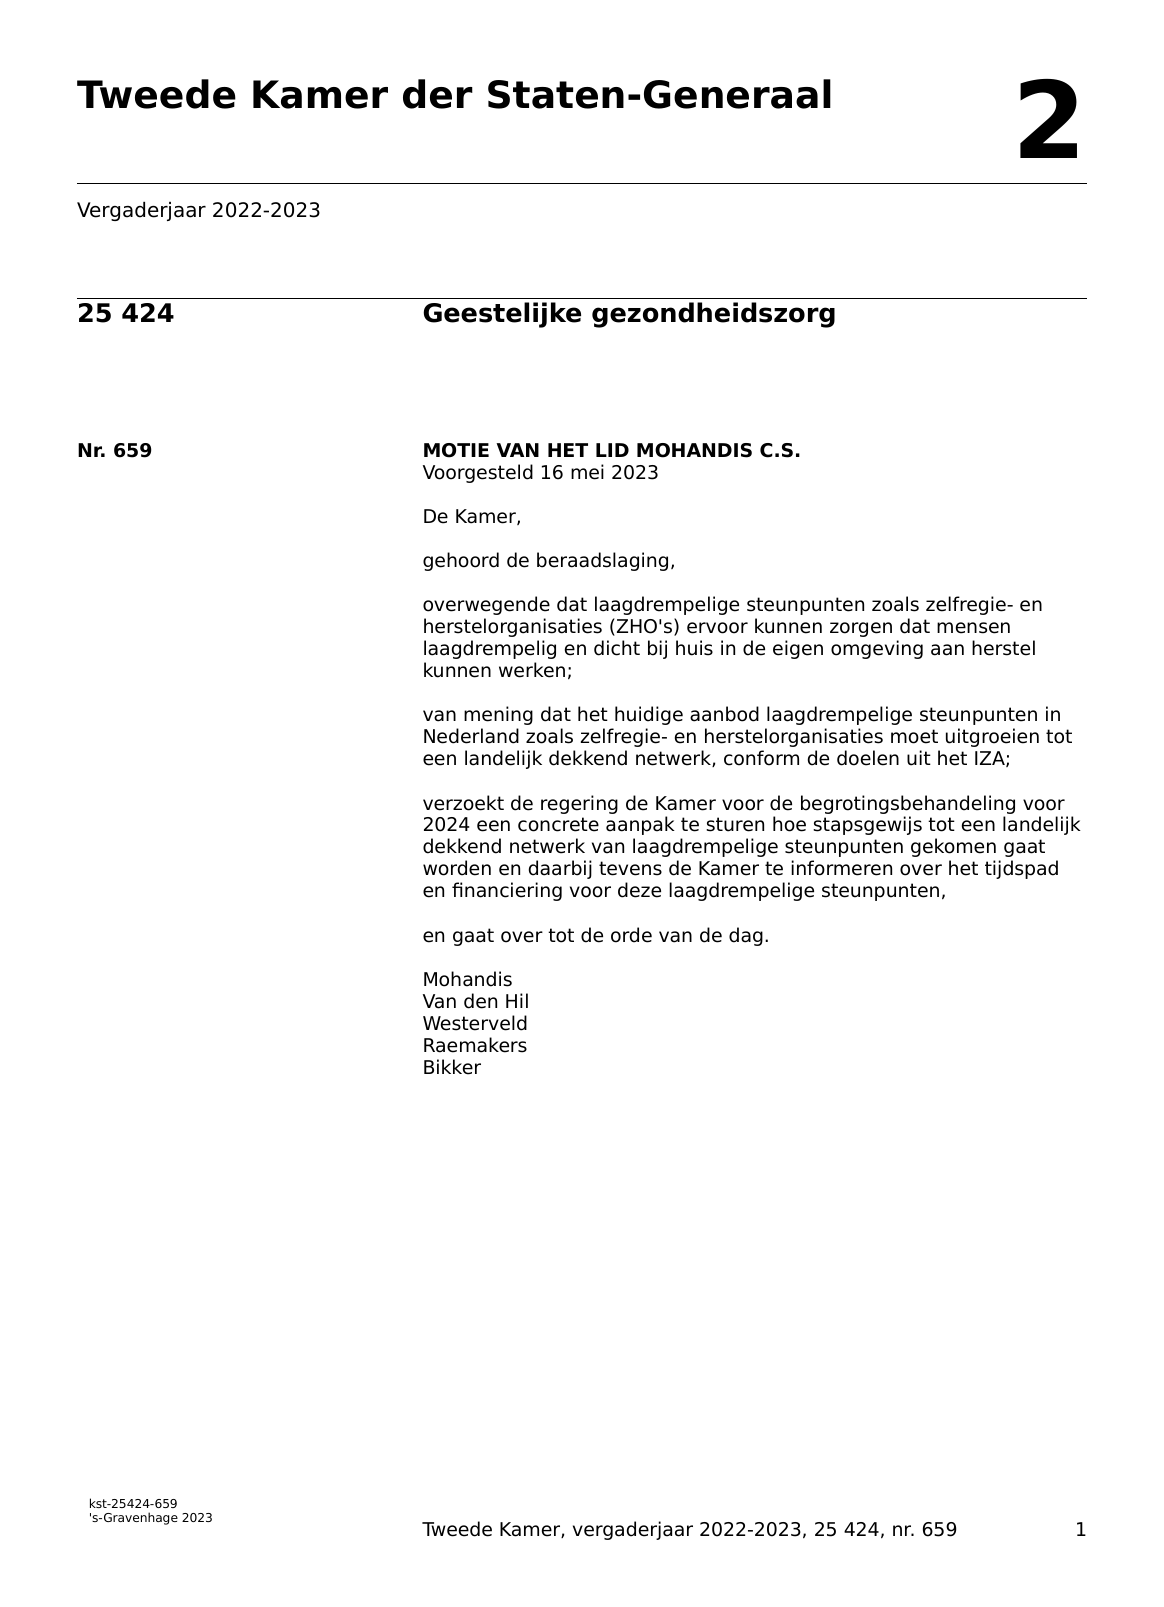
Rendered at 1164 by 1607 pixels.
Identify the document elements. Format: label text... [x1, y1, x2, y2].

text Bikker [422, 1057, 1087, 1078]
text overwegende dat laagdrempelige steunpunten zoals zelfregie- en herstelorganisaties (ZHO's) ervoor kunnen zorgen dat mensen laagdrempelig en dicht bij huis in de eigen omgeving aan herstel kunnen werken; [422, 594, 1087, 682]
text 's-Gravenhage 2023 [88, 1511, 323, 1525]
text van mening dat het huidige aanbod laagdrempelige steunpunten in Nederland zoals zelfregie- en herstelorganisaties moet uitgroeien tot een landelijk dekkend netwerk, conform de doelen uit het IZA; [422, 704, 1087, 770]
table_header 2 [886, 59, 1087, 183]
text verzoekt de regering de Kamer voor de begrotingsbehandeling voor 2024 een concrete aanpak te sturen hoe stapsgewijs tot een landelijk dekkend netwerk van laagdrempelige steunpunten gekomen gaat worden en daarbij tevens de Kamer te informeren over het tijdspad en financiering voor deze laagdrempelige steunpunten, [422, 792, 1087, 902]
text Mohandis [422, 969, 1087, 991]
text en gaat over tot de orde van de dag. [422, 924, 1087, 946]
subtitle 25 424 Geestelijke gezondheidszorg [77, 299, 1087, 329]
text Voorgesteld 16 mei 2023 [422, 462, 1087, 484]
text gehoord de beraadslaging, [422, 550, 1087, 572]
table_header Tweede Kamer der Staten-Generaal [77, 59, 886, 183]
text Raemakers [422, 1034, 1087, 1057]
subtitle Nr. 659 MOTIE VAN HET LID MOHANDIS C.S. [77, 440, 1087, 462]
text kst-25424-659 [88, 1497, 323, 1511]
text Van den Hil [422, 991, 1087, 1013]
text Westerveld [422, 1013, 1087, 1034]
text De Kamer, [422, 506, 1087, 528]
table_cell Vergaderjaar 2022-2023 [77, 184, 1087, 298]
